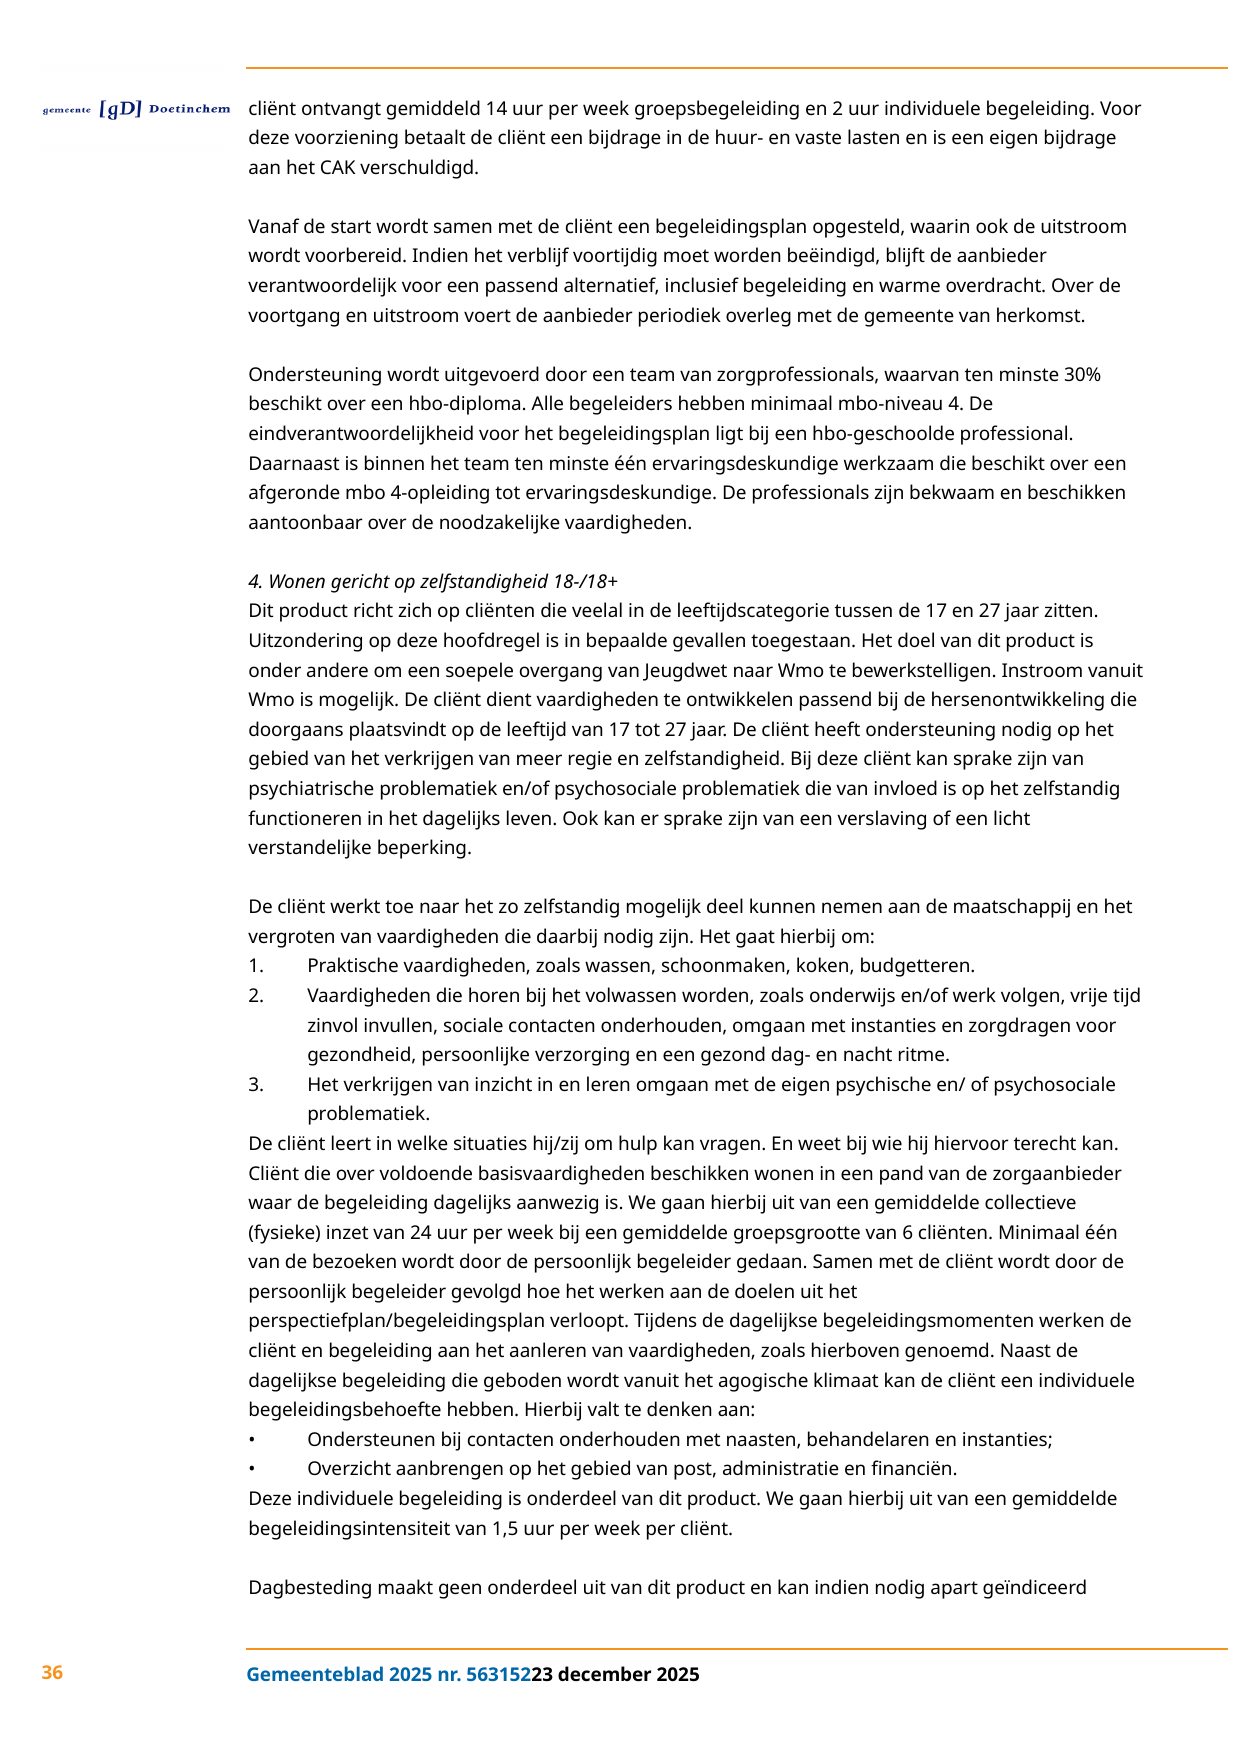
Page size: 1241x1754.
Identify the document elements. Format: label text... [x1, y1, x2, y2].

list Vaardigheden die horen bij het volwassen worden, zoals onderwijs en/of werk volgen, vrije tijd zinvol invullen, sociale contacten onderhouden, omgaan met instanties en zorgdragen voor gezondheid, persoonlijke verzorging en een gezond dag- en nacht ritme. [248, 982, 1152, 1067]
list Ondersteunen bij contacten onderhouden met naasten, behandelaren en instanties; [248, 1426, 1152, 1452]
list Het verkrijgen van inzicht in en leren omgaan met de eigen psychische en/ of psychosociale problematiek. [248, 1071, 1152, 1126]
text Dit product richt zich op cliënten die veelal in de leeftijdscategorie tussen de 17 en 27 jaar zitten. Uitzondering op deze hoofdregel is in bepaalde gevallen toegestaan. Het doel van dit product is onder andere om een soepele overgang van Jeugdwet naar Wmo te bewerkstelligen. Instroom vanuit Wmo is mogelijk. De cliënt dient vaardigheden te ontwikkelen passend bij de hersenontwikkeling die doorgaans plaatsvindt op de leeftijd van 17 tot 27 jaar. De cliënt heeft ondersteuning nodig op het gebied van het verkrijgen van meer regie en zelfstandigheid. Bij deze cliënt kan sprake zijn van psychiatrische problematiek en/of psychosociale problematiek die van invloed is op het zelfstandig functioneren in het dagelijks leven. Ook kan er sprake zijn van een verslaving of een licht verstandelijke beperking. [248, 598, 1152, 860]
text De cliënt werkt toe naar het zo zelfstandig mogelijk deel kunnen nemen aan de maatschappij en het vergroten van vaardigheden die daarbij nodig zijn. Het gaat hierbij om: [248, 893, 1152, 949]
text cliënt ontvangt gemiddeld 14 uur per week groepsbegeleiding en 2 uur individuele begeleiding. Voor deze voorziening betaalt de cliënt een bijdrage in de huur- en vaste lasten en is een eigen bijdrage aan het CAK verschuldigd. [248, 95, 1152, 180]
text 4. Wonen gericht op zelfstandigheid 18-/18+ [248, 568, 1152, 594]
text Vanaf de start wordt samen met de cliënt een begeleidingsplan opgesteld, waarin ook de uitstroom wordt voorbereid. Indien het verblijf voortijdig moet worden beëindigd, blijft de aanbieder verantwoordelijk voor een passend alternatief, inclusief begeleiding en warme overdracht. Over de voortgang en uitstroom voert de aanbieder periodiek overleg met de gemeente van herkomst. [248, 213, 1152, 328]
text Ondersteuning wordt uitgevoerd door een team van zorgprofessionals, waarvan ten minste 30% beschikt over een hbo-diploma. Alle begeleiders hebben minimaal mbo-niveau 4. De eindverantwoordelijkheid voor het begeleidingsplan ligt bij een hbo-geschoolde professional. Daarnaast is binnen het team ten minste één ervaringsdeskundige werkzaam die beschikt over een afgeronde mbo 4-opleiding tot ervaringsdeskundige. De professionals zijn bekwaam en beschikken aantoonbaar over de noodzakelijke vaardigheden. [248, 361, 1152, 535]
picture [41, 47, 231, 172]
text Dagbesteding maakt geen onderdeel uit van dit product en kan indien nodig apart geïndiceerd [248, 1574, 1152, 1600]
list Praktische vaardigheden, zoals wassen, schoonmaken, koken, budgetteren. [248, 953, 1152, 978]
text De cliënt leert in welke situaties hij/zij om hulp kan vragen. En weet bij wie hij hiervoor terecht kan. Cliënt die over voldoende basisvaardigheden beschikken wonen in een pand van de zorgaanbieder waar de begeleiding dagelijks aanwezig is. We gaan hierbij uit van een gemiddelde collectieve (fysieke) inzet van 24 uur per week bij een gemiddelde groepsgrootte van 6 cliënten. Minimaal één van de bezoeken wordt door de persoonlijk begeleider gedaan. Samen met de cliënt wordt door de persoonlijk begeleider gevolgd hoe het werken aan de doelen uit het perspectiefplan/begeleidingsplan verloopt. Tijdens de dagelijkse begeleidingsmomenten werken de cliënt en begeleiding aan het aanleren van vaardigheden, zoals hierboven genoemd. Naast de dagelijkse begeleiding die geboden wordt vanuit het agogische klimaat kan de cliënt een individuele begeleidingsbehoefte hebben. Hierbij valt te denken aan: [248, 1130, 1152, 1422]
text Deze individuele begeleiding is onderdeel van dit product. We gaan hierbij uit van een gemiddelde begeleidingsintensiteit van 1,5 uur per week per cliënt. [248, 1485, 1152, 1541]
list Overzicht aanbrengen op het gebied van post, administratie en financiën. [248, 1456, 1152, 1481]
